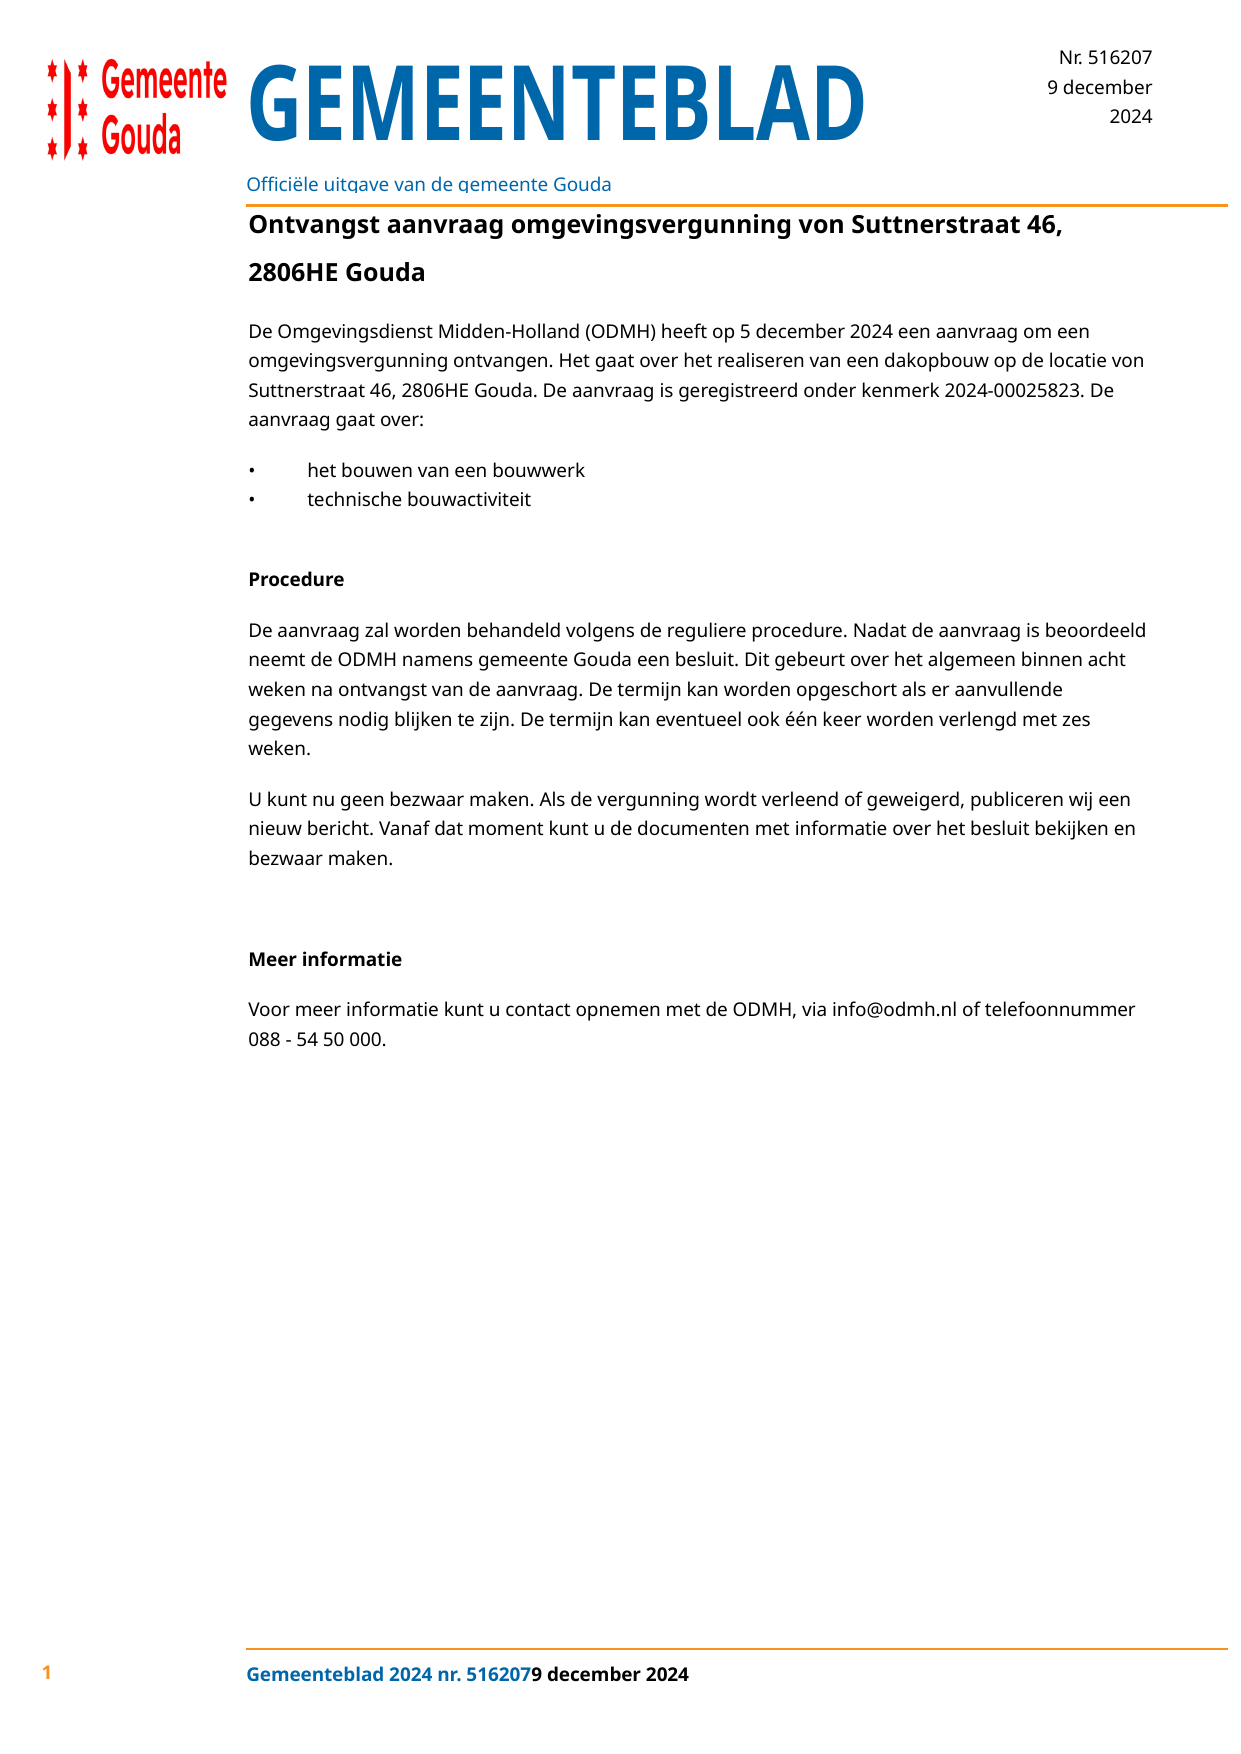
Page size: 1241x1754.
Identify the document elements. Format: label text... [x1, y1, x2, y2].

text De Omgevingsdienst Midden-Holland (ODMH) heeft op 5 december 2024 een aanvraag om een omgevingsvergunning ontvangen. Het gaat over het realiseren van een dakopbouw op de locatie von Suttnerstraat 46, 2806HE Gouda. De aanvraag is geregistreerd onder kenmerk 2024-00025823. De aanvraag gaat over: [248, 318, 1152, 432]
text De aanvraag zal worden behandeld volgens de reguliere procedure. Nadat de aanvraag is beoordeeld neemt de ODMH namens gemeente Gouda een besluit. Dit gebeurt over het algemeen binnen acht weken na ontvangst van de aanvraag. De termijn kan worden opgeschort als er aanvullende gegevens nodig blijken te zijn. De termijn kan eventueel ook één keer worden verlengd met zes weken. [248, 617, 1152, 761]
text Meer informatie [248, 946, 1152, 972]
text U kunt nu geen bezwaar maken. Als de vergunning wordt verleend of geweigerd, publiceren wij een nieuw bericht. Vanaf dat moment kunt u de documenten met informatie over het besluit bekijken en bezwaar maken. [248, 786, 1152, 871]
list technische bouwactiviteit [248, 487, 1152, 512]
text Voor meer informatie kunt u contact opnemen met de ODMH, via info@odmh.nl of telefoonnummer 088 - 54 50 000. [248, 996, 1152, 1052]
list het bouwen van een bouwwerk [248, 457, 1152, 483]
text Procedure [248, 567, 1152, 592]
picture [41, 47, 231, 172]
text Ontvangst aanvraag omgevingsvergunning von Suttnerstraat 46, 2806HE Gouda [248, 207, 1152, 288]
